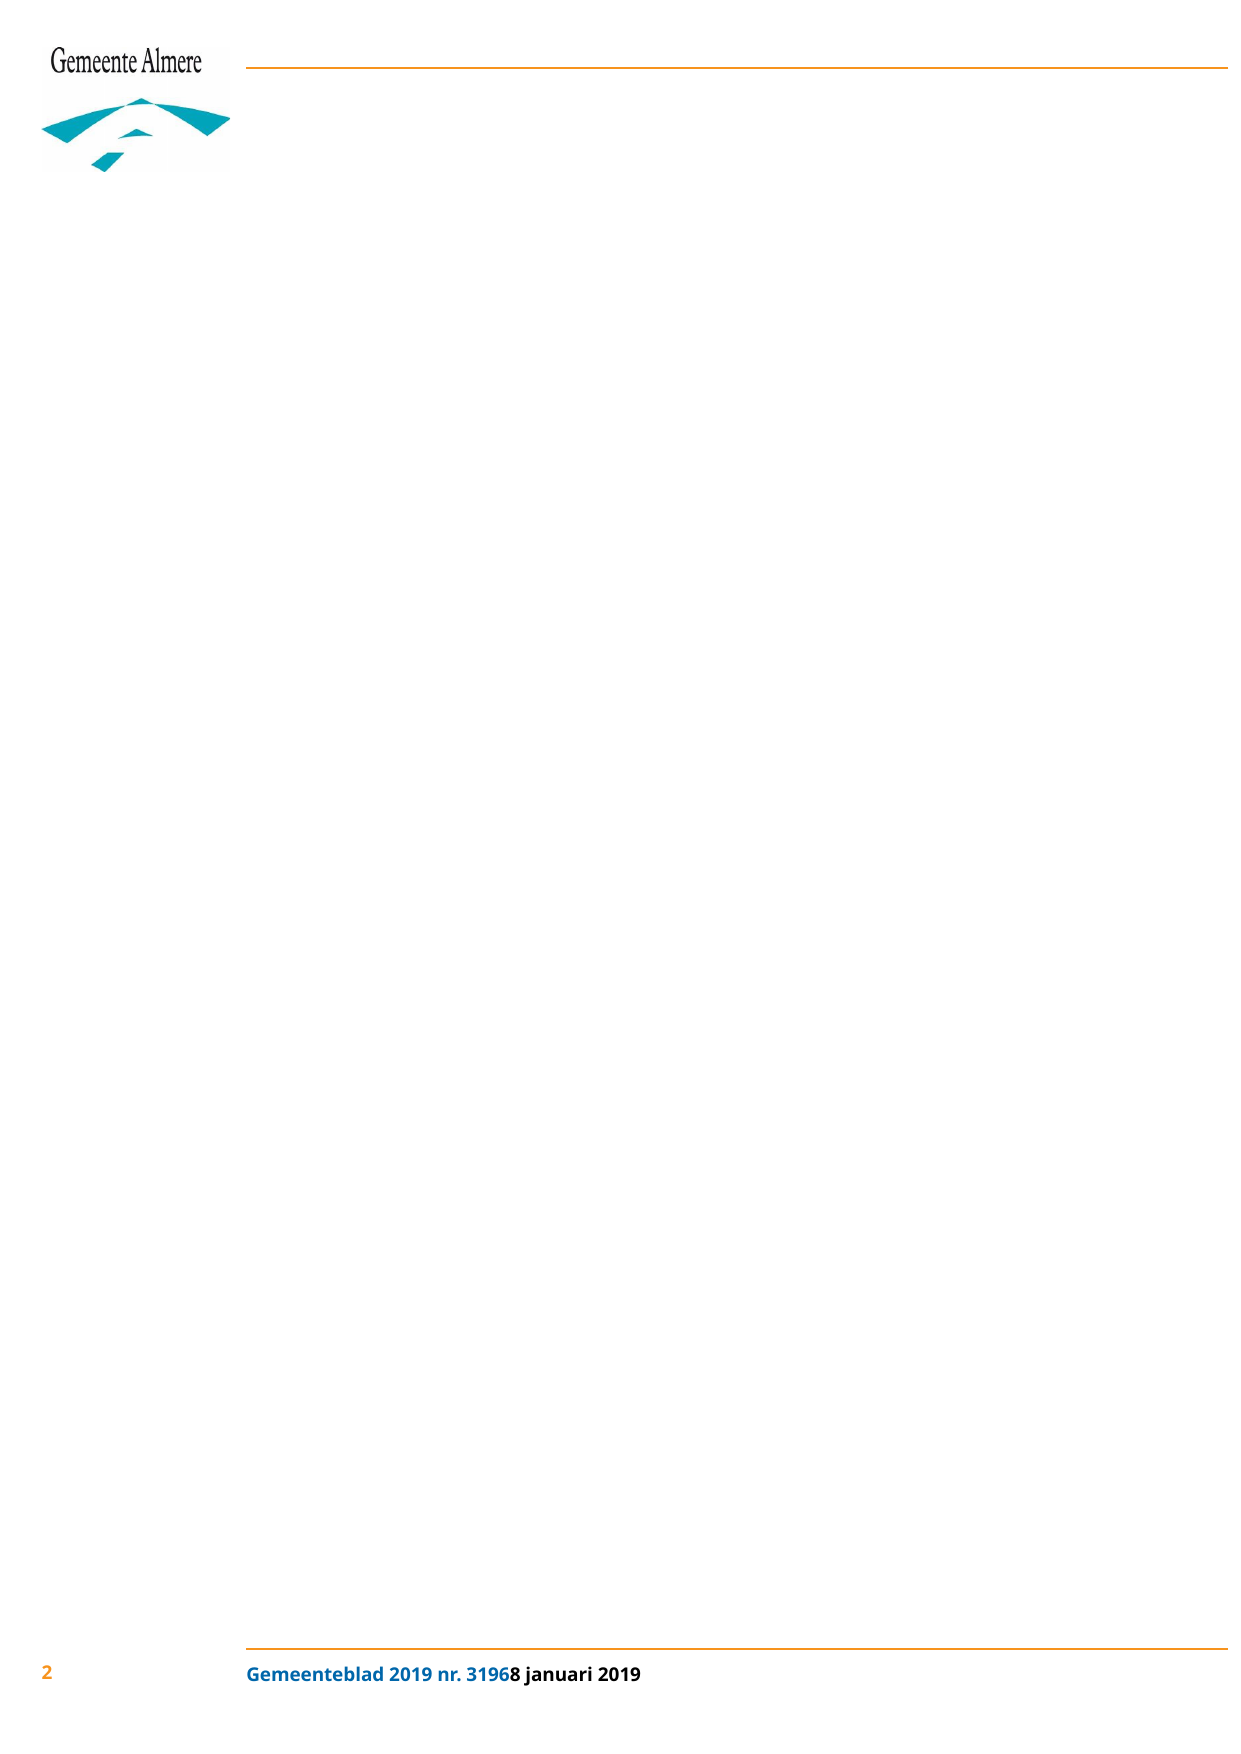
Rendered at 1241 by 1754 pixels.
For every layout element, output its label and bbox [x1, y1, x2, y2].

picture [41, 47, 231, 172]
